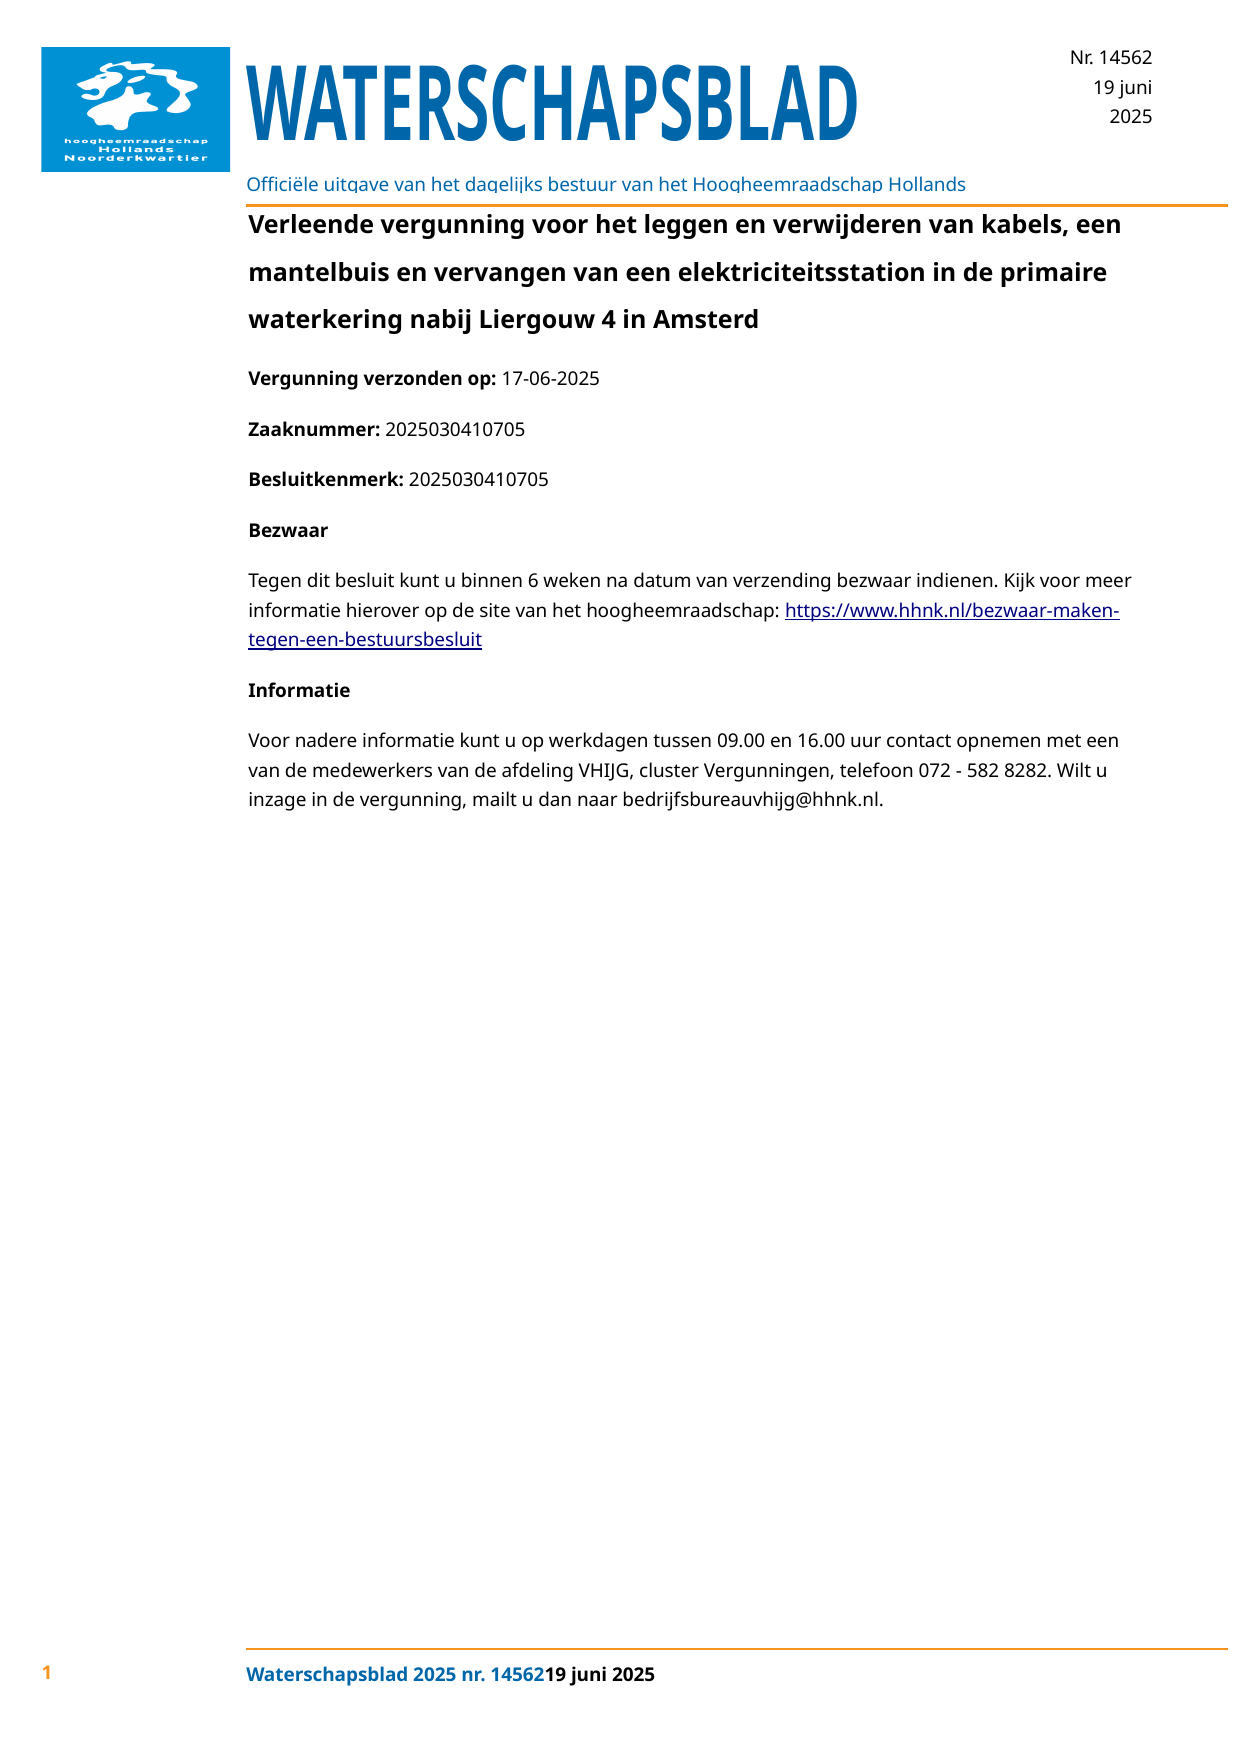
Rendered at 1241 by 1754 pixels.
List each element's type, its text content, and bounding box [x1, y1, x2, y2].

text Besluitkenmerk: 2025030410705 [248, 466, 1152, 492]
text Zaaknummer: 2025030410705 [248, 416, 1152, 442]
text Verleende vergunning voor het leggen en verwijderen van kabels, een mantelbuis en vervangen van een elektriciteitsstation in de primaire waterkering nabij Liergouw 4 in Amsterd [248, 207, 1152, 336]
picture [78, 64, 122, 99]
picture [88, 87, 157, 130]
text Vergunning verzonden op: 17-06-2025 [248, 366, 1152, 391]
text Bezwaar [248, 517, 1152, 542]
text Informatie [248, 677, 1152, 702]
text Tegen dit besluit kunt u binnen 6 weken na datum van verzending bezwaar indienen. Kijk voor meer informatie hierover op de site van het hoogheemraadschap: https://www.hhnk.nl/bezwaar-maken-tegen-een-bestuursbesluit [248, 567, 1152, 652]
picture [118, 62, 197, 112]
picture [129, 76, 144, 82]
text Voor nadere informatie kunt u op werkdagen tussen 09.00 en 16.00 uur contact opnemen met een van de medewerkers van de afdeling VHIJG, cluster Vergunningen, telefoon 072 - 582 8282. Wilt u inzage in de vergunning, mailt u dan naar bedrijfsbureauvhijg@hhnk.nl. [248, 727, 1152, 812]
